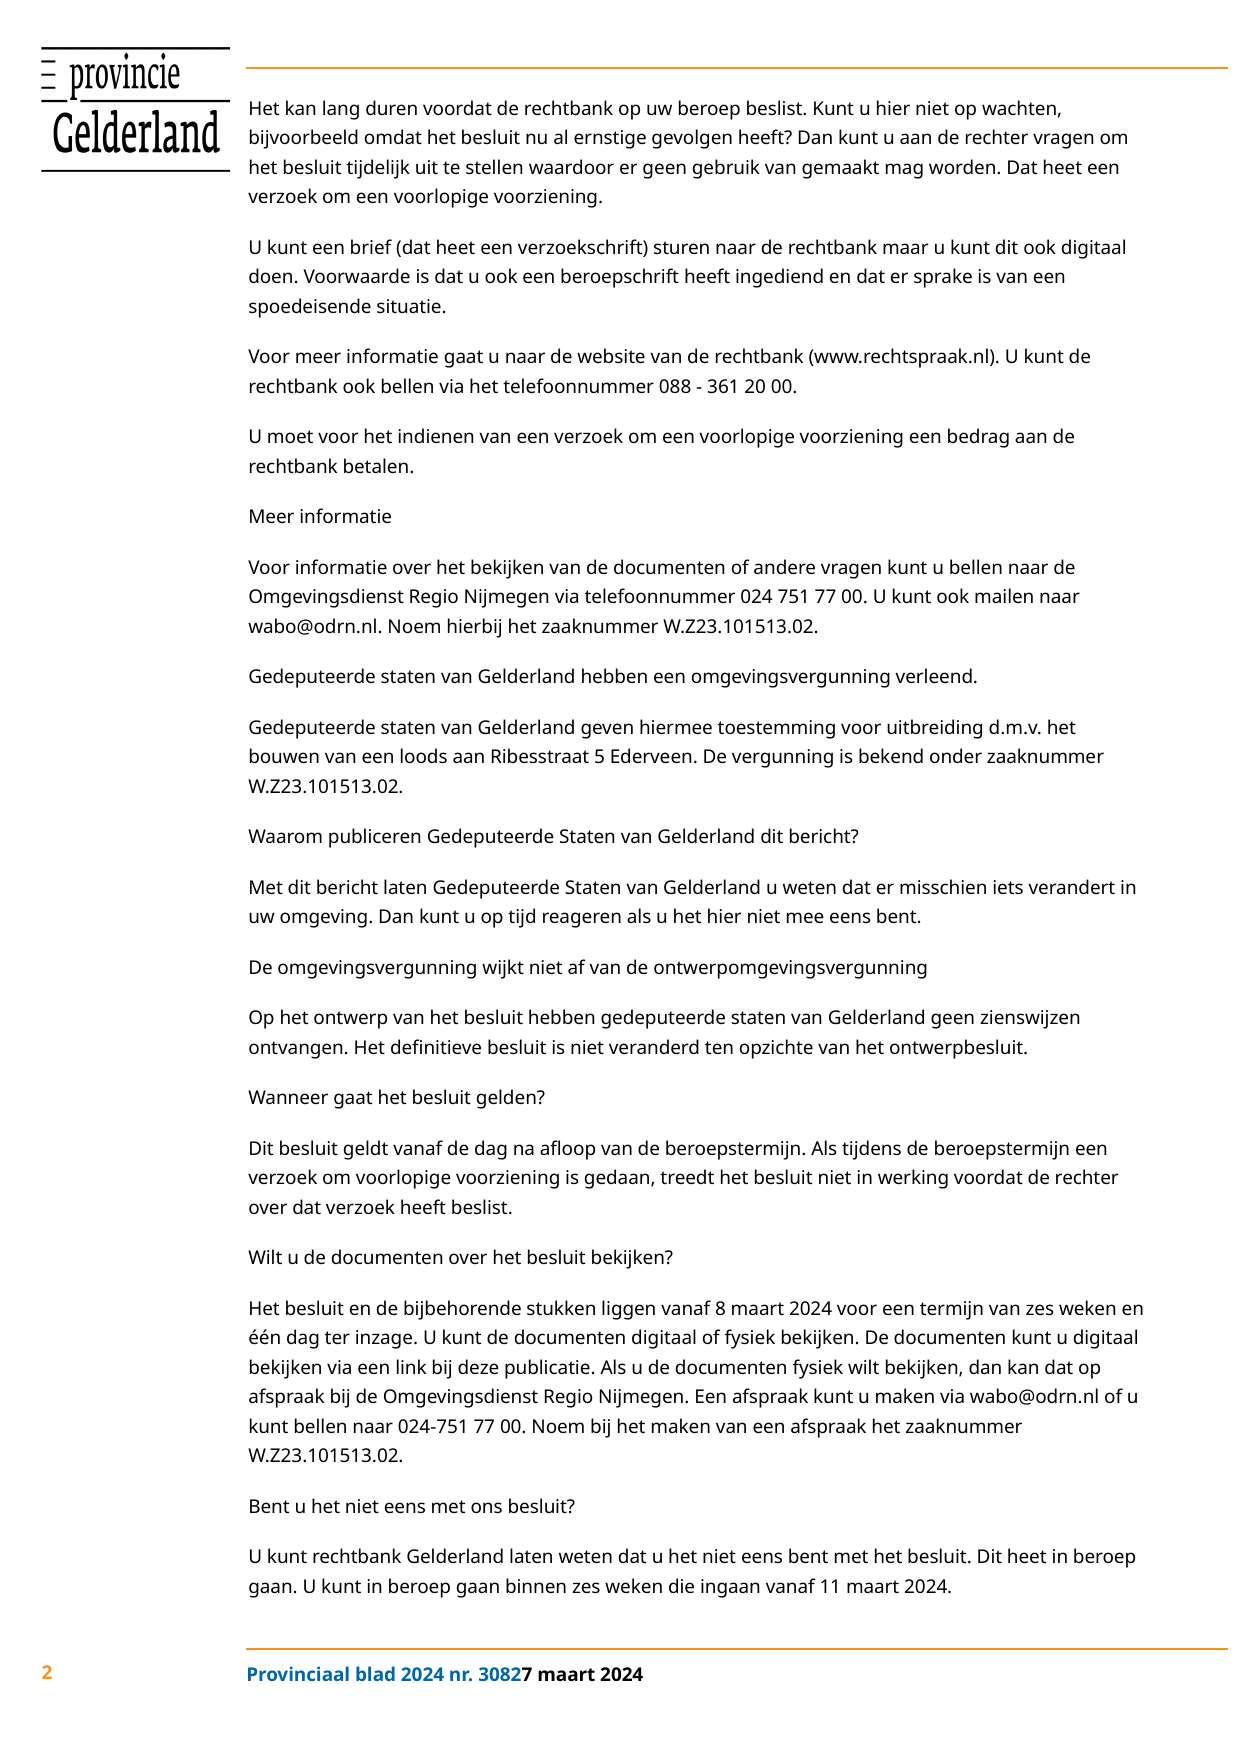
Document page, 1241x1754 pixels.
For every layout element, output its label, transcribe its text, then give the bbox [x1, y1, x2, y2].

text De omgevingsvergunning wijkt niet af van de ontwerpomgevingsvergunning [248, 954, 1152, 980]
text Dit besluit geldt vanaf de dag na afloop van de beroepstermijn. Als tijdens de beroepstermijn een verzoek om voorlopige voorziening is gedaan, treedt het besluit niet in werking voordat de rechter over dat verzoek heeft beslist. [248, 1135, 1152, 1220]
text Gedeputeerde staten van Gelderland geven hiermee toestemming voor uitbreiding d.m.v. het bouwen van een loods aan Ribesstraat 5 Ederveen. De vergunning is bekend onder zaaknummer W.Z23.101513.02. [248, 714, 1152, 799]
text Met dit bericht laten Gedeputeerde Staten van Gelderland u weten dat er misschien iets verandert in uw omgeving. Dan kunt u op tijd reageren als u het hier niet mee eens bent. [248, 874, 1152, 929]
text Meer informatie [248, 503, 1152, 529]
picture [41, 47, 231, 172]
text Op het ontwerp van het besluit hebben gedeputeerde staten van Gelderland geen zienswijzen ontvangen. Het definitieve besluit is niet veranderd ten opzichte van het ontwerpbesluit. [248, 1004, 1152, 1060]
text Bent u het niet eens met ons besluit? [248, 1493, 1152, 1519]
text Wilt u de documenten over het besluit bekijken? [248, 1244, 1152, 1270]
text Wanneer gaat het besluit gelden? [248, 1084, 1152, 1110]
text Het kan lang duren voordat de rechtbank op uw beroep beslist. Kunt u hier niet op wachten, bijvoorbeeld omdat het besluit nu al ernstige gevolgen heeft? Dan kunt u aan de rechter vragen om het besluit tijdelijk uit te stellen waardoor er geen gebruik van gemaakt mag worden. Dat heet een verzoek om een voorlopige voorziening. [248, 95, 1152, 209]
text Waarom publiceren Gedeputeerde Staten van Gelderland dit bericht? [248, 823, 1152, 849]
text Voor informatie over het bekijken van de documenten of andere vragen kunt u bellen naar de Omgevingsdienst Regio Nijmegen via telefoonnummer 024 751 77 00. U kunt ook mailen naar wabo@odrn.nl. Noem hierbij het zaaknummer W.Z23.101513.02. [248, 554, 1152, 639]
text Voor meer informatie gaat u naar de website van de rechtbank (www.rechtspraak.nl). U kunt de rechtbank ook bellen via het telefoonnummer 088 - 361 20 00. [248, 343, 1152, 399]
text Gedeputeerde staten van Gelderland hebben een omgevingsvergunning verleend. [248, 663, 1152, 689]
text U moet voor het indienen van een verzoek om een voorlopige voorziening een bedrag aan de rechtbank betalen. [248, 423, 1152, 479]
text Het besluit en de bijbehorende stukken liggen vanaf 8 maart 2024 voor een termijn van zes weken en één dag ter inzage. U kunt de documenten digitaal of fysiek bekijken. De documenten kunt u digitaal bekijken via een link bij deze publicatie. Als u de documenten fysiek wilt bekijken, dan kan dat op afspraak bij de Omgevingsdienst Regio Nijmegen. Een afspraak kunt u maken via wabo@odrn.nl of u kunt bellen naar 024-751 77 00. Noem bij het maken van een afspraak het zaaknummer W.Z23.101513.02. [248, 1295, 1152, 1468]
text U kunt een brief (dat heet een verzoekschrift) sturen naar de rechtbank maar u kunt dit ook digitaal doen. Voorwaarde is dat u ook een beroepschrift heeft ingediend en dat er sprake is van een spoedeisende situatie. [248, 234, 1152, 319]
text U kunt rechtbank Gelderland laten weten dat u het niet eens bent met het besluit. Dit heet in beroep gaan. U kunt in beroep gaan binnen zes weken die ingaan vanaf 11 maart 2024. [248, 1543, 1152, 1599]
